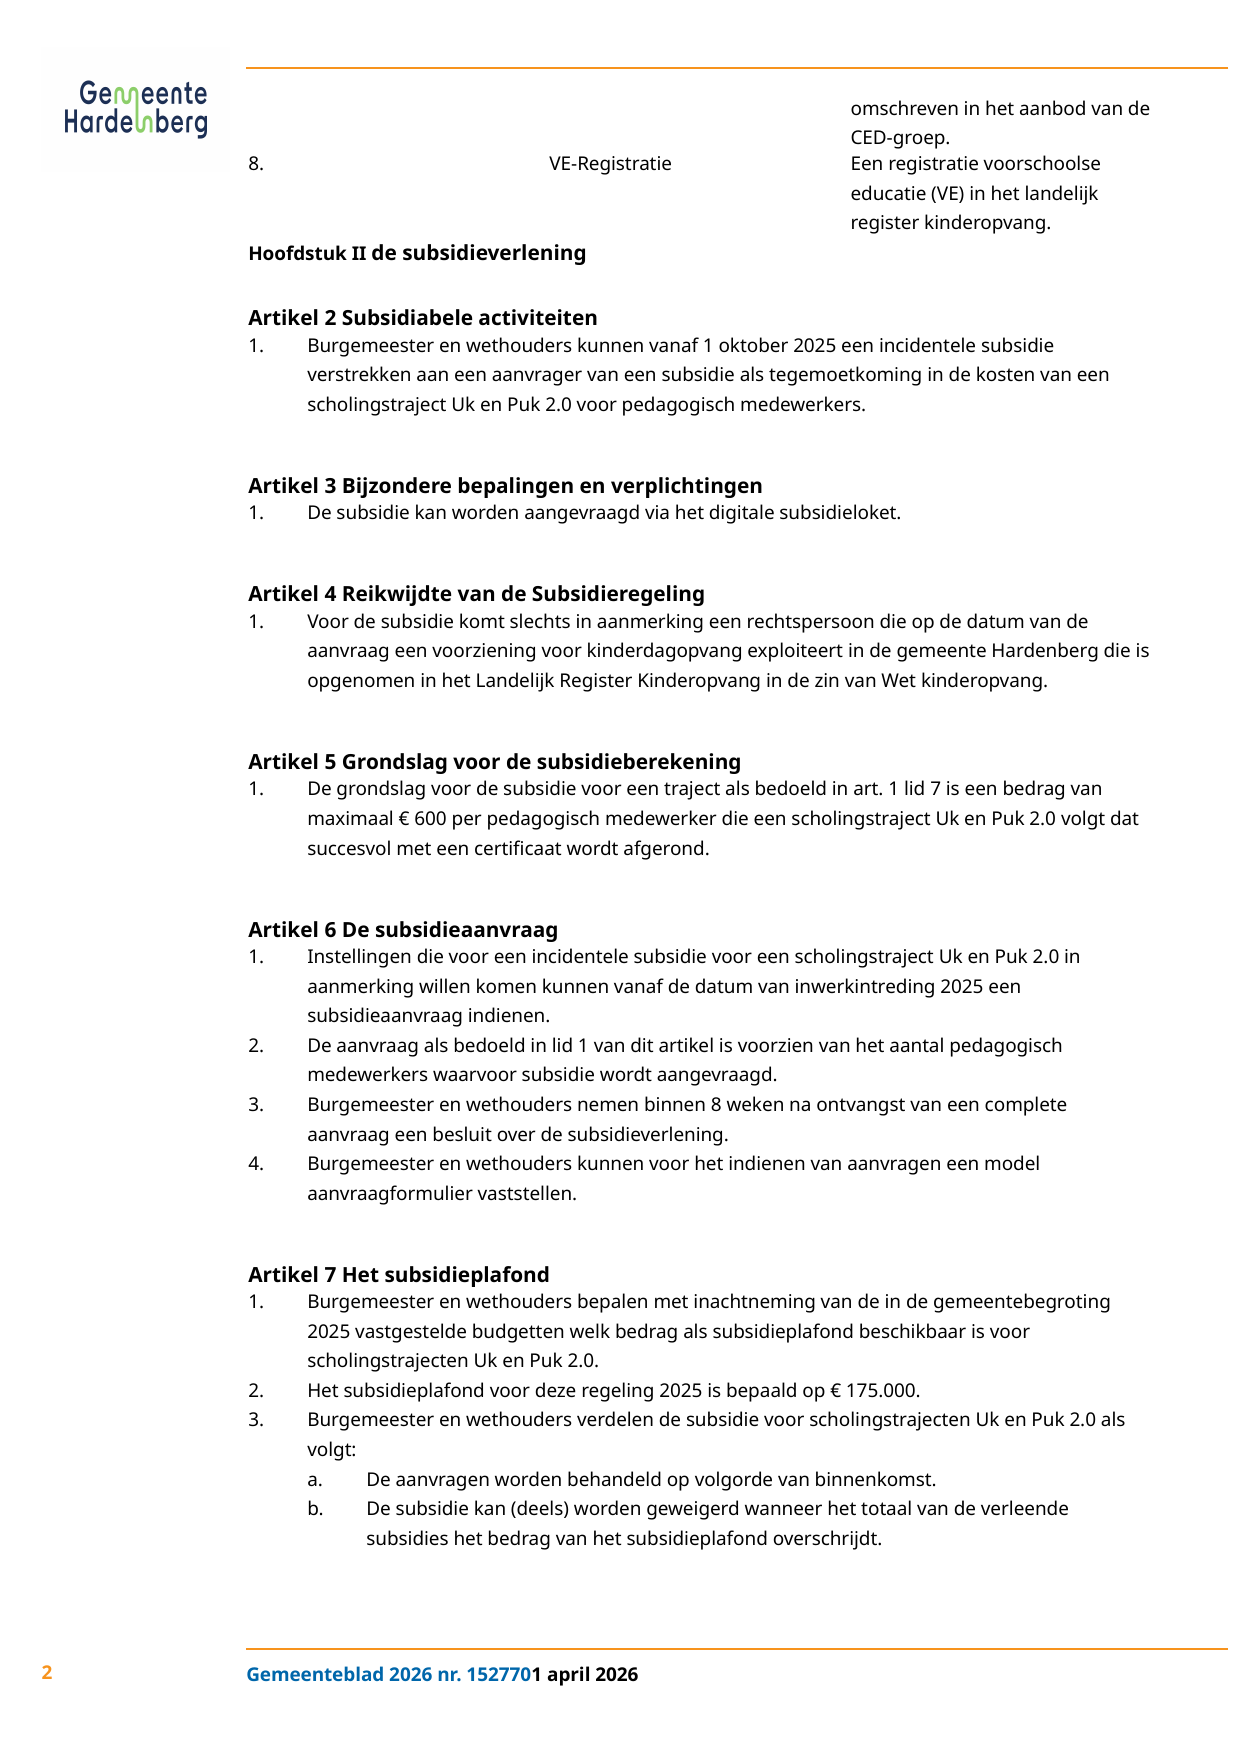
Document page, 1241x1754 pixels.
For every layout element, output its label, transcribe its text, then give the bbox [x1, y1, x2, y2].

list De grondslag voor de subsidie voor een traject als bedoeld in art. 1 lid 7 is een bedrag van maximaal € 600 per pedagogisch medewerker die een scholingstraject Uk en Puk 2.0 volgt dat succesvol met een certificaat wordt afgerond. [248, 776, 1152, 861]
list De subsidie kan worden aangevraagd via het digitale subsidieloket. [248, 499, 1152, 525]
picture [41, 47, 231, 172]
text Artikel 7 Het subsidieplafond [248, 1260, 1152, 1288]
table_cell [248, 95, 549, 150]
list De aanvragen worden behandeld op volgorde van binnenkomst. [307, 1466, 1152, 1492]
text Artikel 3 Bijzondere bepalingen en verplichtingen [248, 471, 1152, 499]
text Hoofdstuk II de subsidieverlening [248, 238, 1152, 267]
list Burgemeester en wethouders bepalen met inachtneming van de in de gemeentebegroting 2025 vastgestelde budgetten welk bedrag als subsidieplafond beschikbaar is voor scholingstrajecten Uk en Puk 2.0. [248, 1288, 1152, 1373]
list Het subsidieplafond voor deze regeling 2025 is bepaald op € 175.000. [248, 1377, 1152, 1403]
table_cell Een registratie voorschoolse educatie (VE) in het landelijk register kinderopvang. [850, 150, 1152, 235]
table_cell VE-Registratie [549, 150, 850, 235]
table_cell omschreven in het aanbod van de CED-groep. [850, 95, 1152, 150]
list Burgemeester en wethouders kunnen voor het indienen van aanvragen een model aanvraagformulier vaststellen. [248, 1150, 1152, 1206]
text Artikel 5 Grondslag voor de subsidieberekening [248, 747, 1152, 776]
table_cell [549, 95, 850, 150]
list Burgemeester en wethouders nemen binnen 8 weken na ontvangst van een complete aanvraag een besluit over de subsidieverlening. [248, 1091, 1152, 1146]
list Burgemeester en wethouders kunnen vanaf 1 oktober 2025 een incidentele subsidie verstrekken aan een aanvrager van een subsidie als tegemoetkoming in de kosten van een scholingstraject Uk en Puk 2.0 voor pedagogisch medewerkers. [248, 332, 1152, 417]
list De aanvraag als bedoeld in lid 1 van dit artikel is voorzien van het aantal pedagogisch medewerkers waarvoor subsidie wordt aangevraagd. [248, 1032, 1152, 1087]
text Artikel 2 Subsidiabele activiteiten [248, 303, 1152, 332]
list Burgemeester en wethouders verdelen de subsidie voor scholingstrajecten Uk en Puk 2.0 als volgt: [248, 1407, 1152, 1462]
list Voor de subsidie komt slechts in aanmerking een rechtspersoon die op de datum van de aanvraag een voorziening voor kinderdagopvang exploiteert in de gemeente Hardenberg die is opgenomen in het Landelijk Register Kinderopvang in de zin van Wet kinderopvang. [248, 608, 1152, 693]
list De subsidie kan (deels) worden geweigerd wanneer het totaal van de verleende subsidies het bedrag van het subsidieplafond overschrijdt. [307, 1495, 1152, 1551]
list Instellingen die voor een incidentele subsidie voor een scholingstraject Uk en Puk 2.0 in aanmerking willen komen kunnen vanaf de datum van inwerkintreding 2025 een subsidieaanvraag indienen. [248, 943, 1152, 1028]
table_cell 8. [248, 150, 549, 235]
text Artikel 6 De subsidieaanvraag [248, 915, 1152, 943]
text Artikel 4 Reikwijdte van de Subsidieregeling [248, 579, 1152, 608]
